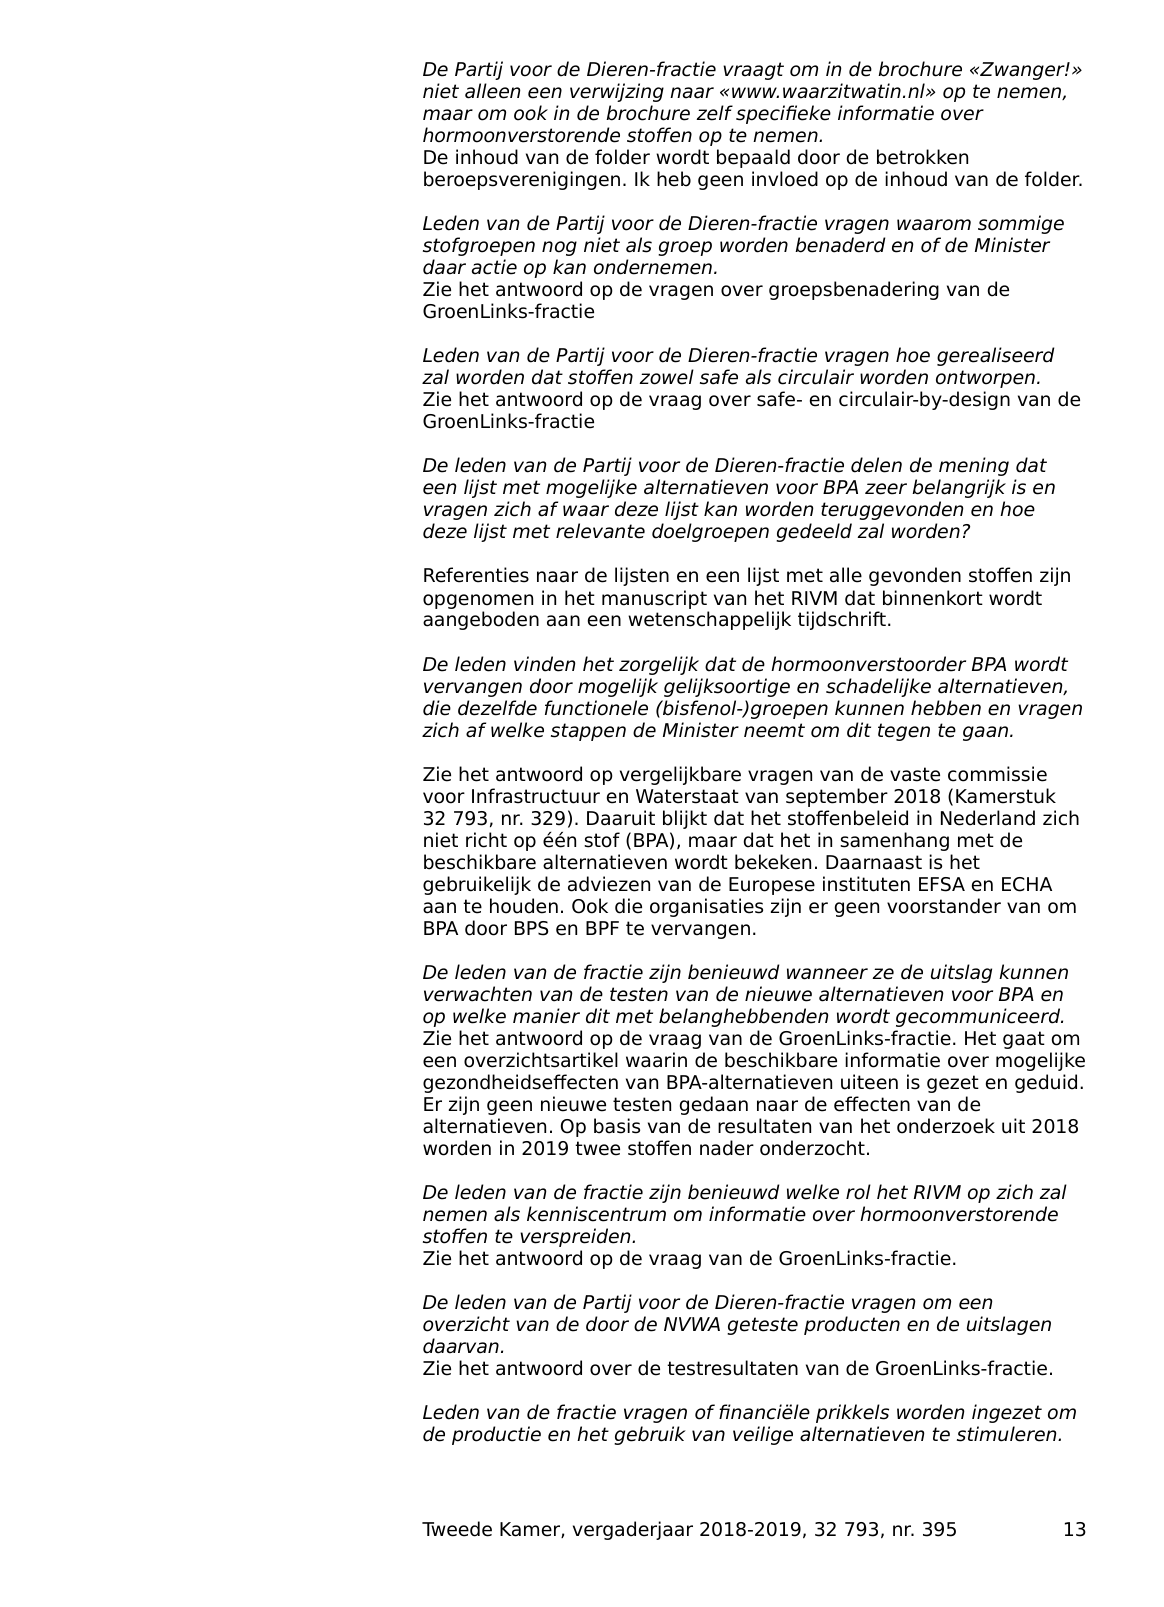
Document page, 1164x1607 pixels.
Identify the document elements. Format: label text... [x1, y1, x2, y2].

text De inhoud van de folder wordt bepaald door de betrokken beroepsverenigingen. Ik heb geen invloed op de inhoud van de folder. [422, 147, 1087, 191]
text Zie het antwoord op de vragen over groepsbenadering van de GroenLinks-fractie [422, 279, 1087, 323]
text Zie het antwoord op de vraag van de GroenLinks-fractie. Het gaat om een overzichtsartikel waarin de beschikbare informatie over mogelijke gezondheidseffecten van BPA-alternatieven uiteen is gezet en geduid. Er zijn geen nieuwe testen gedaan naar de effecten van de alternatieven. Op basis van de resultaten van het onderzoek uit 2018 worden in 2019 twee stoffen nader onderzocht. [422, 1028, 1087, 1159]
text Leden van de Partij voor de Dieren-fractie vragen hoe gerealiseerd zal worden dat stoffen zowel safe als circulair worden ontworpen. [422, 345, 1087, 389]
text De leden van de fractie zijn benieuwd welke rol het RIVM op zich zal nemen als kenniscentrum om informatie over hormoonverstorende stoffen te verspreiden. [422, 1182, 1087, 1248]
text De Partij voor de Dieren-fractie vraagt om in de brochure «Zwanger!» niet alleen een verwijzing naar «www.waarzitwatin.nl» op te nemen, maar om ook in de brochure zelf specifieke informatie over hormoonverstorende stoffen op te nemen. [422, 59, 1087, 147]
text De leden van de Partij voor de Dieren-fractie vragen om een overzicht van de door de NVWA geteste producten en de uitslagen daarvan. [422, 1292, 1087, 1358]
text Zie het antwoord op vergelijkbare vragen van de vaste commissie voor Infrastructuur en Waterstaat van september 2018 (Kamerstuk 32 793, nr. 329). Daaruit blijkt dat het stoffenbeleid in Nederland zich niet richt op één stof (BPA), maar dat het in samenhang met de beschikbare alternatieven wordt bekeken. Daarnaast is het gebruikelijk de adviezen van de Europese instituten EFSA en ECHA aan te houden. Ook die organisaties zijn er geen voorstander van om BPA door BPS en BPF te vervangen. [422, 764, 1087, 939]
text Leden van de Partij voor de Dieren-fractie vragen waarom sommige stofgroepen nog niet als groep worden benaderd en of de Minister daar actie op kan ondernemen. [422, 213, 1087, 279]
text Zie het antwoord op de vraag van de GroenLinks-fractie. [422, 1248, 1087, 1269]
text De leden van de fractie zijn benieuwd wanneer ze de uitslag kunnen verwachten van de testen van de nieuwe alternatieven voor BPA en op welke manier dit met belanghebbenden wordt gecommuniceerd. [422, 962, 1087, 1028]
text Zie het antwoord over de testresultaten van de GroenLinks-fractie. [422, 1358, 1087, 1380]
text Referenties naar de lijsten en een lijst met alle gevonden stoffen zijn opgenomen in het manuscript van het RIVM dat binnenkort wordt aangeboden aan een wetenschappelijk tijdschrift. [422, 565, 1087, 631]
subtitle De leden van de Partij voor de Dieren-fractie delen de mening dat een lijst met mogelijke alternatieven voor BPA zeer belangrijk is en vragen zich af waar deze lijst kan worden teruggevonden en hoe deze lijst met relevante doelgroepen gedeeld zal worden? [422, 455, 1087, 543]
text De leden vinden het zorgelijk dat de hormoonverstoorder BPA wordt vervangen door mogelijk gelijksoortige en schadelijke alternatieven, die dezelfde functionele (bisfenol-)groepen kunnen hebben en vragen zich af welke stappen de Minister neemt om dit tegen te gaan. [422, 653, 1087, 741]
text Zie het antwoord op de vraag over safe- en circulair-by-design van de GroenLinks-fractie [422, 389, 1087, 433]
text Leden van de fractie vragen of financiële prikkels worden ingezet om de productie en het gebruik van veilige alternatieven te stimuleren. [422, 1402, 1087, 1446]
